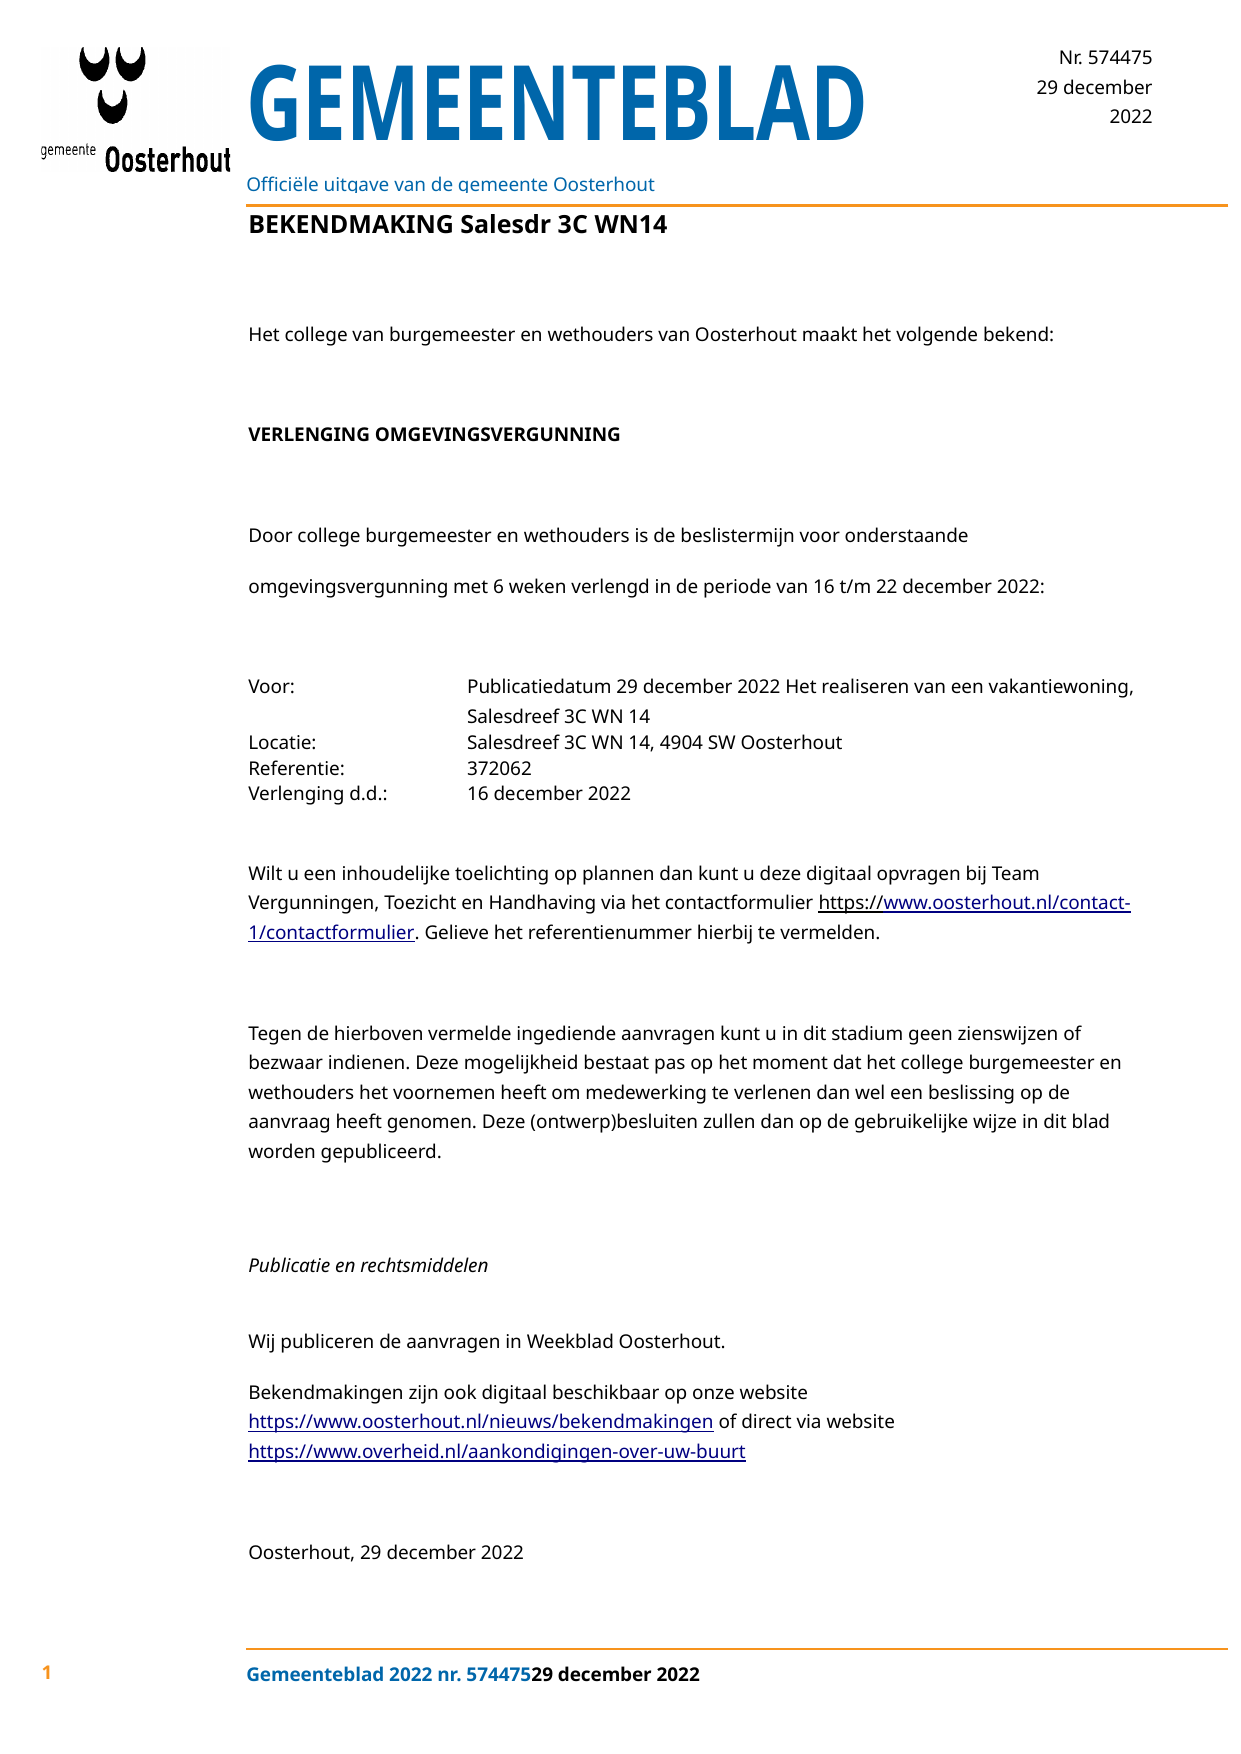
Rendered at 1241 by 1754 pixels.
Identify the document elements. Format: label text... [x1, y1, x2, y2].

text omgevingsvergunning met 6 weken verlengd in de periode van 16 t/m 22 december 2022: [248, 573, 1152, 598]
table_cell Salesdreef 3C WN 14, 4904 SW Oosterhout [467, 729, 1152, 755]
picture [41, 47, 231, 172]
table_cell Referentie: [248, 755, 467, 781]
table_cell 16 december 2022 [467, 781, 1152, 806]
table_header Publicatiedatum 29 december 2022 Het realiseren van een vakantiewoning, Salesdreef 3C WN 14 [467, 674, 1152, 729]
text Oosterhout, 29 december 2022 [248, 1539, 1152, 1565]
text BEKENDMAKING Salesdr 3C WN14 [248, 207, 1152, 241]
text Het college van burgemeester en wethouders van Oosterhout maakt het volgende bekend: [248, 321, 1152, 346]
text Wilt u een inhoudelijke toelichting op plannen dan kunt u deze digitaal opvragen bij Team Vergunningen, Toezicht en Handhaving via het contactformulier https://www.oosterhout.nl/contact-1/contactformulier. Gelieve het referentienummer hierbij te vermelden. [248, 860, 1152, 945]
table_cell Locatie: [248, 729, 467, 755]
text Publicatie en rechtsmiddelen [248, 1253, 1152, 1278]
text Tegen de hierboven vermelde ingediende aanvragen kunt u in dit stadium geen zienswijzen of bezwaar indienen. Deze mogelijkheid bestaat pas op het moment dat het college burgemeester en wethouders het voornemen heeft om medewerking te verlenen dan wel een beslissing op de aanvraag heeft genomen. Deze (ontwerp)besluiten zullen dan op de gebruikelijke wijze in dit blad worden gepubliceerd. [248, 1020, 1152, 1164]
text Wij publiceren de aanvragen in Weekblad Oosterhout. [248, 1329, 1152, 1354]
table_cell 372062 [467, 755, 1152, 781]
table_header Voor: [248, 674, 467, 729]
table_cell Verlenging d.d.: [248, 781, 467, 806]
text Bekendmakingen zijn ook digitaal beschikbaar op onze website https://www.oosterhout.nl/nieuws/bekendmakingen of direct via website https://www.overheid.nl/aankondigingen-over-uw-buurt [248, 1379, 1152, 1464]
text Door college burgemeester en wethouders is de beslistermijn voor onderstaande [248, 522, 1152, 548]
text VERLENGING OMGEVINGSVERGUNNING [248, 422, 1152, 447]
